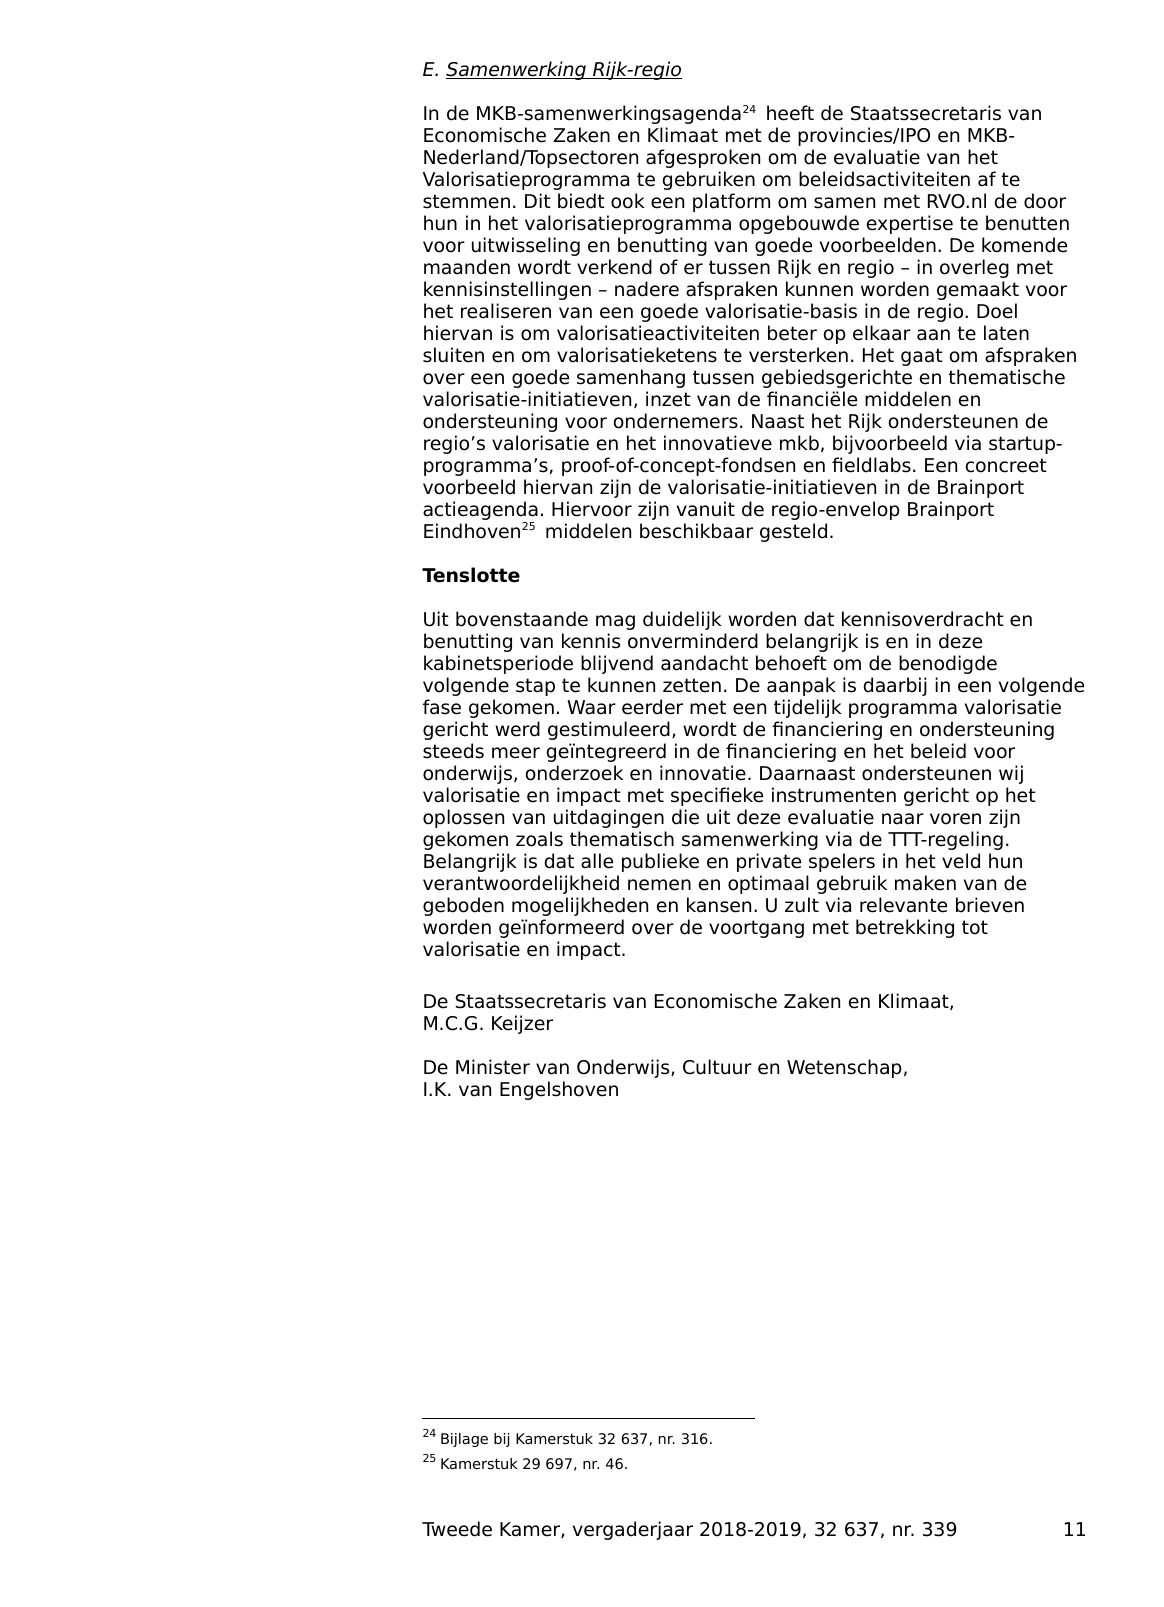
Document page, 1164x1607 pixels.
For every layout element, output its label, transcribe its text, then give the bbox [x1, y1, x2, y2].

text Bijlage bij Kamerstuk 32 637, nr. 316. [422, 1427, 1087, 1449]
text In de MKB-samenwerkingsagenda heeft de Staatssecretaris van Economische Zaken en Klimaat met de provincies/IPO en MKB-Nederland/Topsectoren afgesproken om de evaluatie van het Valorisatieprogramma te gebruiken om beleidsactiviteiten af te stemmen. Dit biedt ook een platform om samen met RVO.nl de door hun in het valorisatieprogramma opgebouwde expertise te benutten voor uitwisseling en benutting van goede voorbeelden. De komende maanden wordt verkend of er tussen Rijk en regio – in overleg met kennisinstellingen – nadere afspraken kunnen worden gemaakt voor het realiseren van een goede valorisatie-basis in de regio. Doel hiervan is om valorisatieactiviteiten beter op elkaar aan te laten sluiten en om valorisatieketens te versterken. Het gaat om afspraken over een goede samenhang tussen gebiedsgerichte en thematische valorisatie-initiatieven, inzet van de financiële middelen en ondersteuning voor ondernemers. Naast het Rijk ondersteunen de regio’s valorisatie en het innovatieve mkb, bijvoorbeeld via startup-programma’s, proof-of-concept-fondsen en fieldlabs. Een concreet voorbeeld hiervan zijn de valorisatie-initiatieven in de Brainport actieagenda. Hiervoor zijn vanuit de regio-envelop Brainport Eindhoven middelen beschikbaar gesteld. [422, 103, 1087, 543]
text De Minister van Onderwijs, Cultuur en Wetenschap, I.K. van Engelshoven [422, 1057, 1087, 1101]
text Kamerstuk 29 697, nr. 46. [422, 1452, 1087, 1474]
subtitle E. Samenwerking Rijk-regio [422, 59, 1087, 81]
text Uit bovenstaande mag duidelijk worden dat kennisoverdracht en benutting van kennis onverminderd belangrijk is en in deze kabinetsperiode blijvend aandacht behoeft om de benodigde volgende stap te kunnen zetten. De aanpak is daarbij in een volgende fase gekomen. Waar eerder met een tijdelijk programma valorisatie gericht werd gestimuleerd, wordt de financiering en ondersteuning steeds meer geïntegreerd in de financiering en het beleid voor onderwijs, onderzoek en innovatie. Daarnaast ondersteunen wij valorisatie en impact met specifieke instrumenten gericht op het oplossen van uitdagingen die uit deze evaluatie naar voren zijn gekomen zoals thematisch samenwerking via de TTT-regeling. Belangrijk is dat alle publieke en private spelers in het veld hun verantwoordelijkheid nemen en optimaal gebruik maken van de geboden mogelijkheden en kansen. U zult via relevante brieven worden geïnformeerd over de voortgang met betrekking tot valorisatie en impact. [422, 609, 1087, 961]
subtitle Tenslotte [422, 565, 1087, 587]
text De Staatssecretaris van Economische Zaken en Klimaat, M.C.G. Keijzer [422, 991, 1087, 1035]
